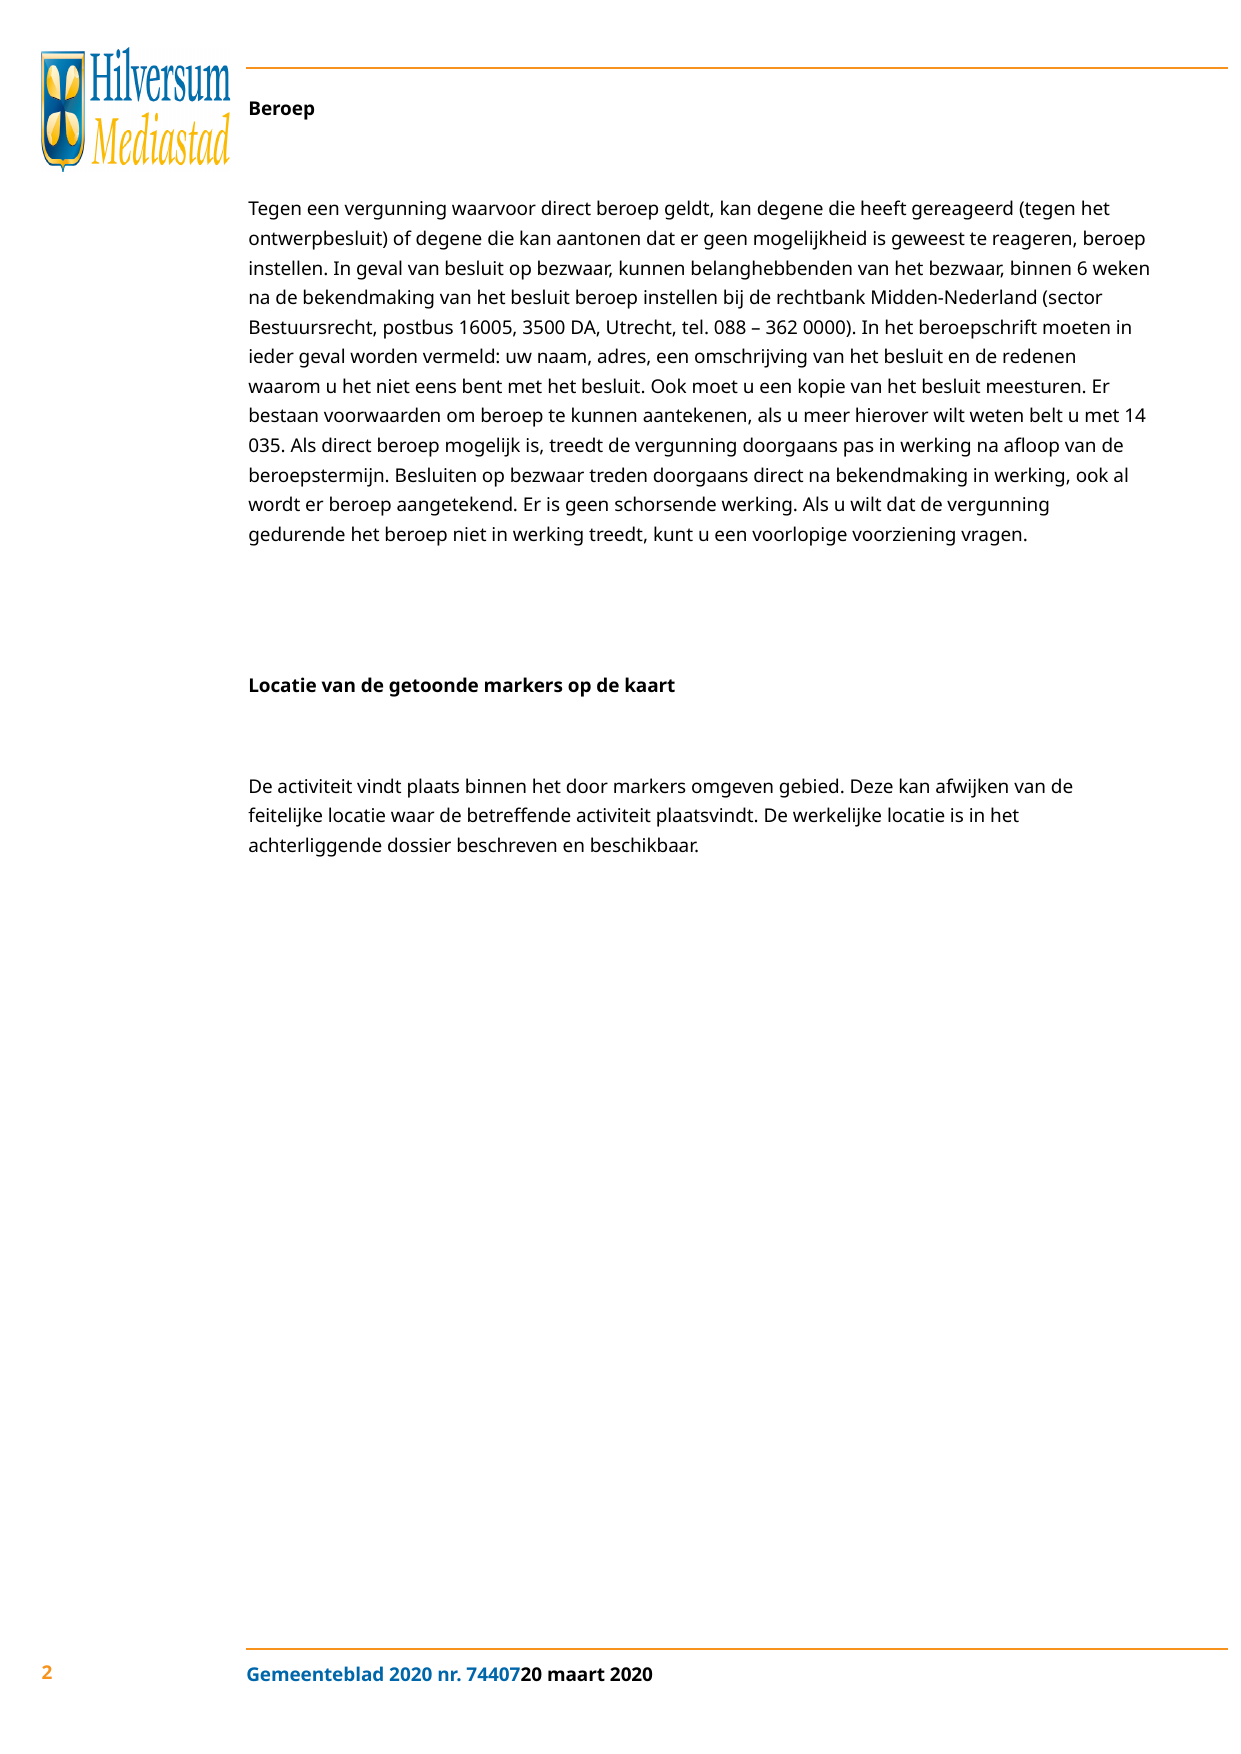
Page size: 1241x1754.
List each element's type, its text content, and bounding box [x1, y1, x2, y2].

text Tegen een vergunning waarvoor direct beroep geldt, kan degene die heeft gereageerd (tegen het ontwerpbesluit) of degene die kan aantonen dat er geen mogelijkheid is geweest te reageren, beroep instellen. In geval van besluit op bezwaar, kunnen belanghebbenden van het bezwaar, binnen 6 weken na de bekendmaking van het besluit beroep instellen bij de rechtbank Midden-Nederland (sector Bestuursrecht, postbus 16005, 3500 DA, Utrecht, tel. 088 – 362 0000). In het beroepschrift moeten in ieder geval worden vermeld: uw naam, adres, een omschrijving van het besluit en de redenen waarom u het niet eens bent met het besluit. Ook moet u een kopie van het besluit meesturen. Er bestaan voorwaarden om beroep te kunnen aantekenen, als u meer hierover wilt weten belt u met 14 035. Als direct beroep mogelijk is, treedt de vergunning doorgaans pas in werking na afloop van de beroepstermijn. Besluiten op bezwaar treden doorgaans direct na bekendmaking in werking, ook al wordt er beroep aangetekend. Er is geen schorsende werking. Als u wilt dat de vergunning gedurende het beroep niet in werking treedt, kunt u een voorlopige voorziening vragen. [248, 196, 1152, 547]
text De activiteit vindt plaats binnen het door markers omgeven gebied. Deze kan afwijken van de feitelijke locatie waar de betreffende activiteit plaatsvindt. De werkelijke locatie is in het achterliggende dossier beschreven en beschikbaar. [248, 773, 1152, 858]
text Beroep [248, 95, 1152, 121]
picture [41, 47, 231, 172]
text Locatie van de getoonde markers op de kaart [248, 672, 1152, 698]
